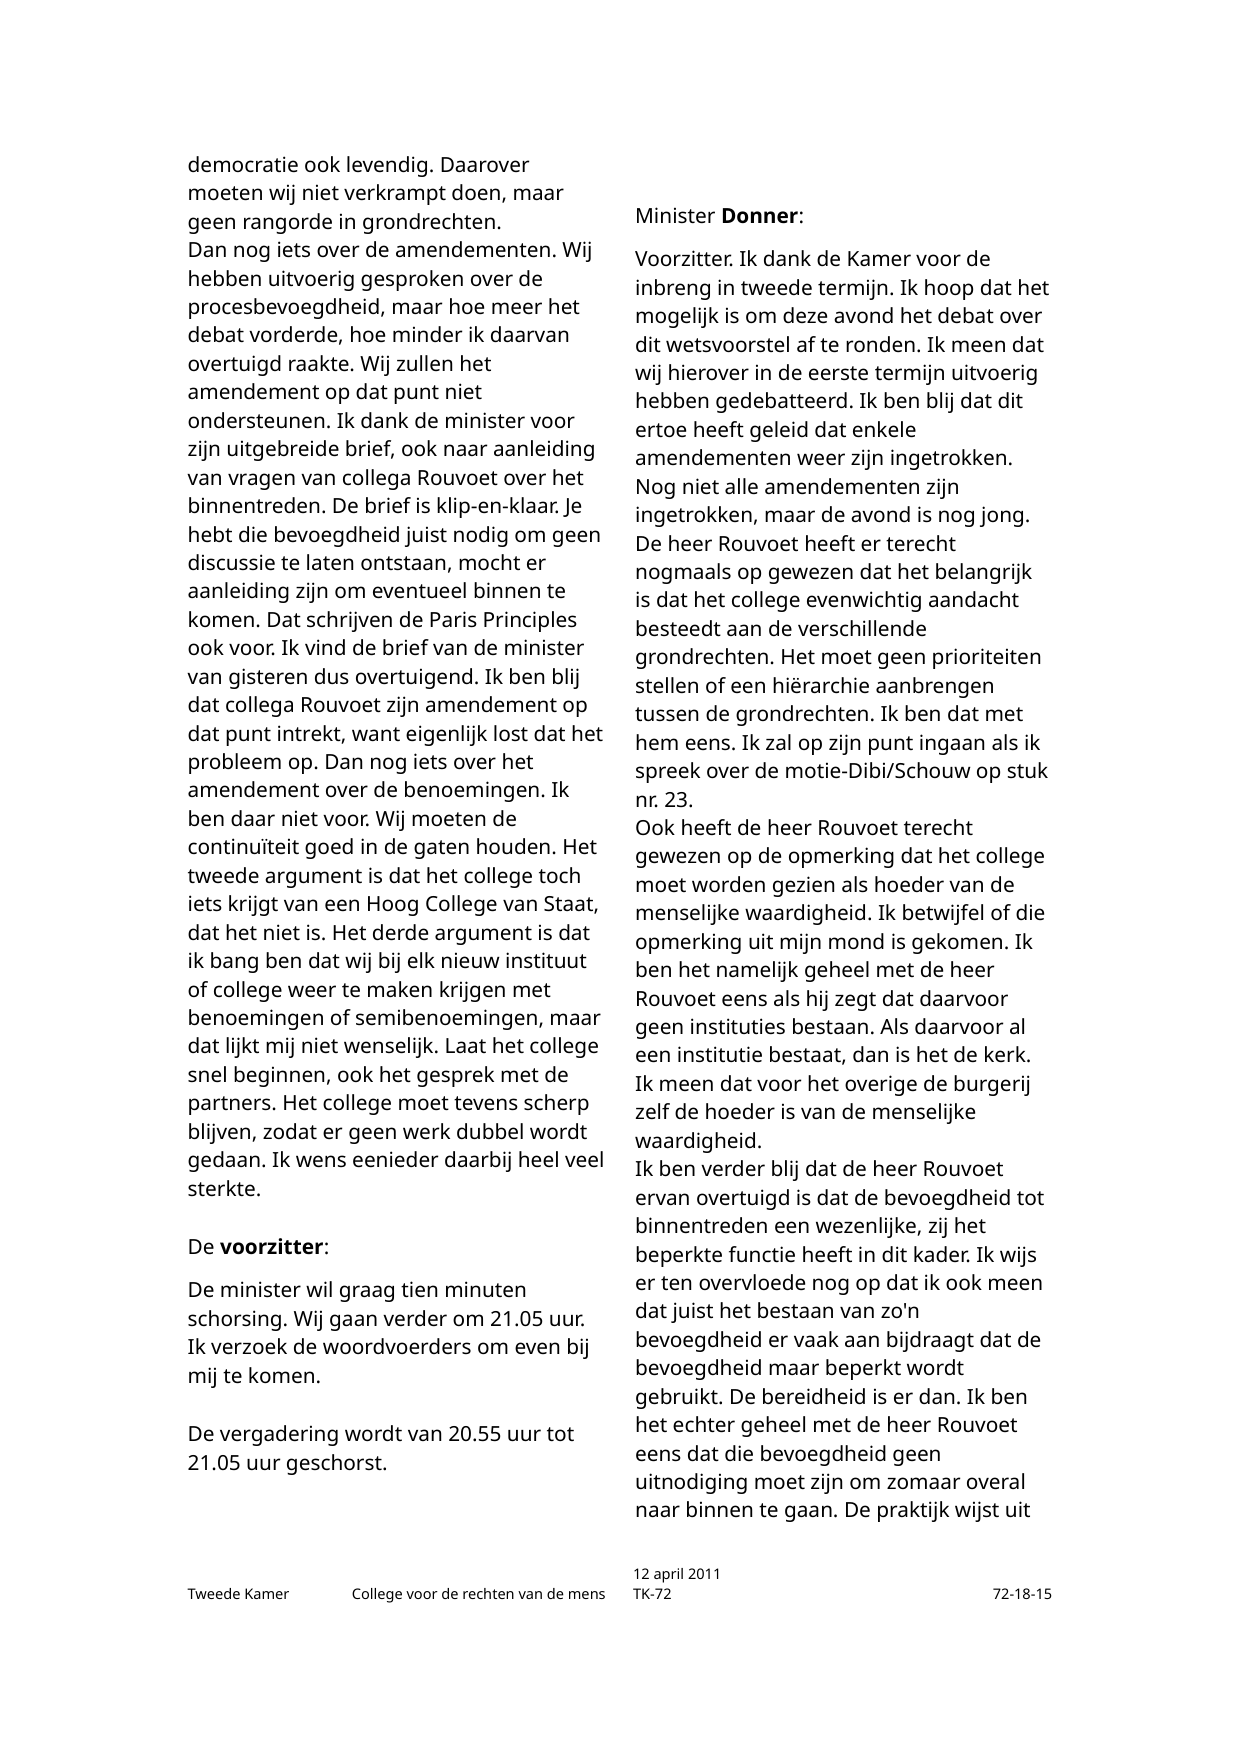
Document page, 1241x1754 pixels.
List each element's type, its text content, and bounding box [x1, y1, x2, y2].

text democratie ook levendig. Daarover moeten wij niet verkrampt doen, maar geen rangorde in grondrechten. [187, 150, 605, 235]
text Voorzitter. Ik dank de Kamer voor de inbreng in tweede termijn. Ik hoop dat het mogelijk is om deze avond het debat over dit wetsvoorstel af te ronden. Ik meen dat wij hierover in de eerste termijn uitvoerig hebben gedebatteerd. Ik ben blij dat dit ertoe heeft geleid dat enkele amendementen weer zijn ingetrokken. Nog niet alle amendementen zijn ingetrokken, maar de avond is nog jong. [635, 244, 1053, 529]
text De minister wil graag tien minuten schorsing. Wij gaan verder om 21.05 uur. Ik verzoek de woordvoerders om even bij mij te komen. [187, 1276, 605, 1389]
text De vergadering wordt van 20.55 uur tot 21.05 uur geschorst. [187, 1419, 605, 1476]
text Ik ben verder blij dat de heer Rouvoet ervan overtuigd is dat de bevoegdheid tot binnentreden een wezenlijke, zij het beperkte functie heeft in dit kader. Ik wijs er ten overvloede nog op dat ik ook meen dat juist het bestaan van zo'n bevoegdheid er vaak aan bijdraagt dat de bevoegdheid maar beperkt wordt gebruikt. De bereidheid is er dan. Ik ben het echter geheel met de heer Rouvoet eens dat die bevoegdheid geen uitnodiging moet zijn om zomaar overal naar binnen te gaan. De praktijk wijst uit [635, 1154, 1053, 1524]
text De voorzitter: [187, 1232, 605, 1261]
text De heer Rouvoet heeft er terecht nogmaals op gewezen dat het belangrijk is dat het college evenwichtig aandacht besteedt aan de verschillende grondrechten. Het moet geen prioriteiten stellen of een hiërarchie aanbrengen tussen de grondrechten. Ik ben dat met hem eens. Ik zal op zijn punt ingaan als ik spreek over de motie-Dibi/Schouw op stuk nr. 23. [635, 529, 1053, 813]
text Dan nog iets over de amendementen. Wij hebben uitvoerig gesproken over de procesbevoegdheid, maar hoe meer het debat vorderde, hoe minder ik daarvan overtuigd raakte. Wij zullen het amendement op dat punt niet ondersteunen. Ik dank de minister voor zijn uitgebreide brief, ook naar aanleiding van vragen van collega Rouvoet over het binnentreden. De brief is klip-en-klaar. Je hebt die bevoegdheid juist nodig om geen discussie te laten ontstaan, mocht er aanleiding zijn om eventueel binnen te komen. Dat schrijven de Paris Principles ook voor. Ik vind de brief van de minister van gisteren dus overtuigend. Ik ben blij dat collega Rouvoet zijn amendement op dat punt intrekt, want eigenlijk lost dat het probleem op. Dan nog iets over het amendement over de benoemingen. Ik ben daar niet voor. Wij moeten de continuïteit goed in de gaten houden. Het tweede argument is dat het college toch iets krijgt van een Hoog College van Staat, dat het niet is. Het derde argument is dat ik bang ben dat wij bij elk nieuw instituut of college weer te maken krijgen met benoemingen of semibenoemingen, maar dat lijkt mij niet wenselijk. Laat het college snel beginnen, ook het gesprek met de partners. Het college moet tevens scherp blijven, zodat er geen werk dubbel wordt gedaan. Ik wens eenieder daarbij heel veel sterkte. [187, 235, 605, 1202]
text  [635, 150, 1053, 178]
text Ook heeft de heer Rouvoet terecht gewezen op de opmerking dat het college moet worden gezien als hoeder van de menselijke waardigheid. Ik betwijfel of die opmerking uit mijn mond is gekomen. Ik ben het namelijk geheel met de heer Rouvoet eens als hij zegt dat daarvoor geen instituties bestaan. Als daarvoor al een institutie bestaat, dan is het de kerk. Ik meen dat voor het overige de burgerij zelf de hoeder is van de menselijke waardigheid. [635, 813, 1053, 1154]
text Minister Donner: [635, 201, 1053, 229]
